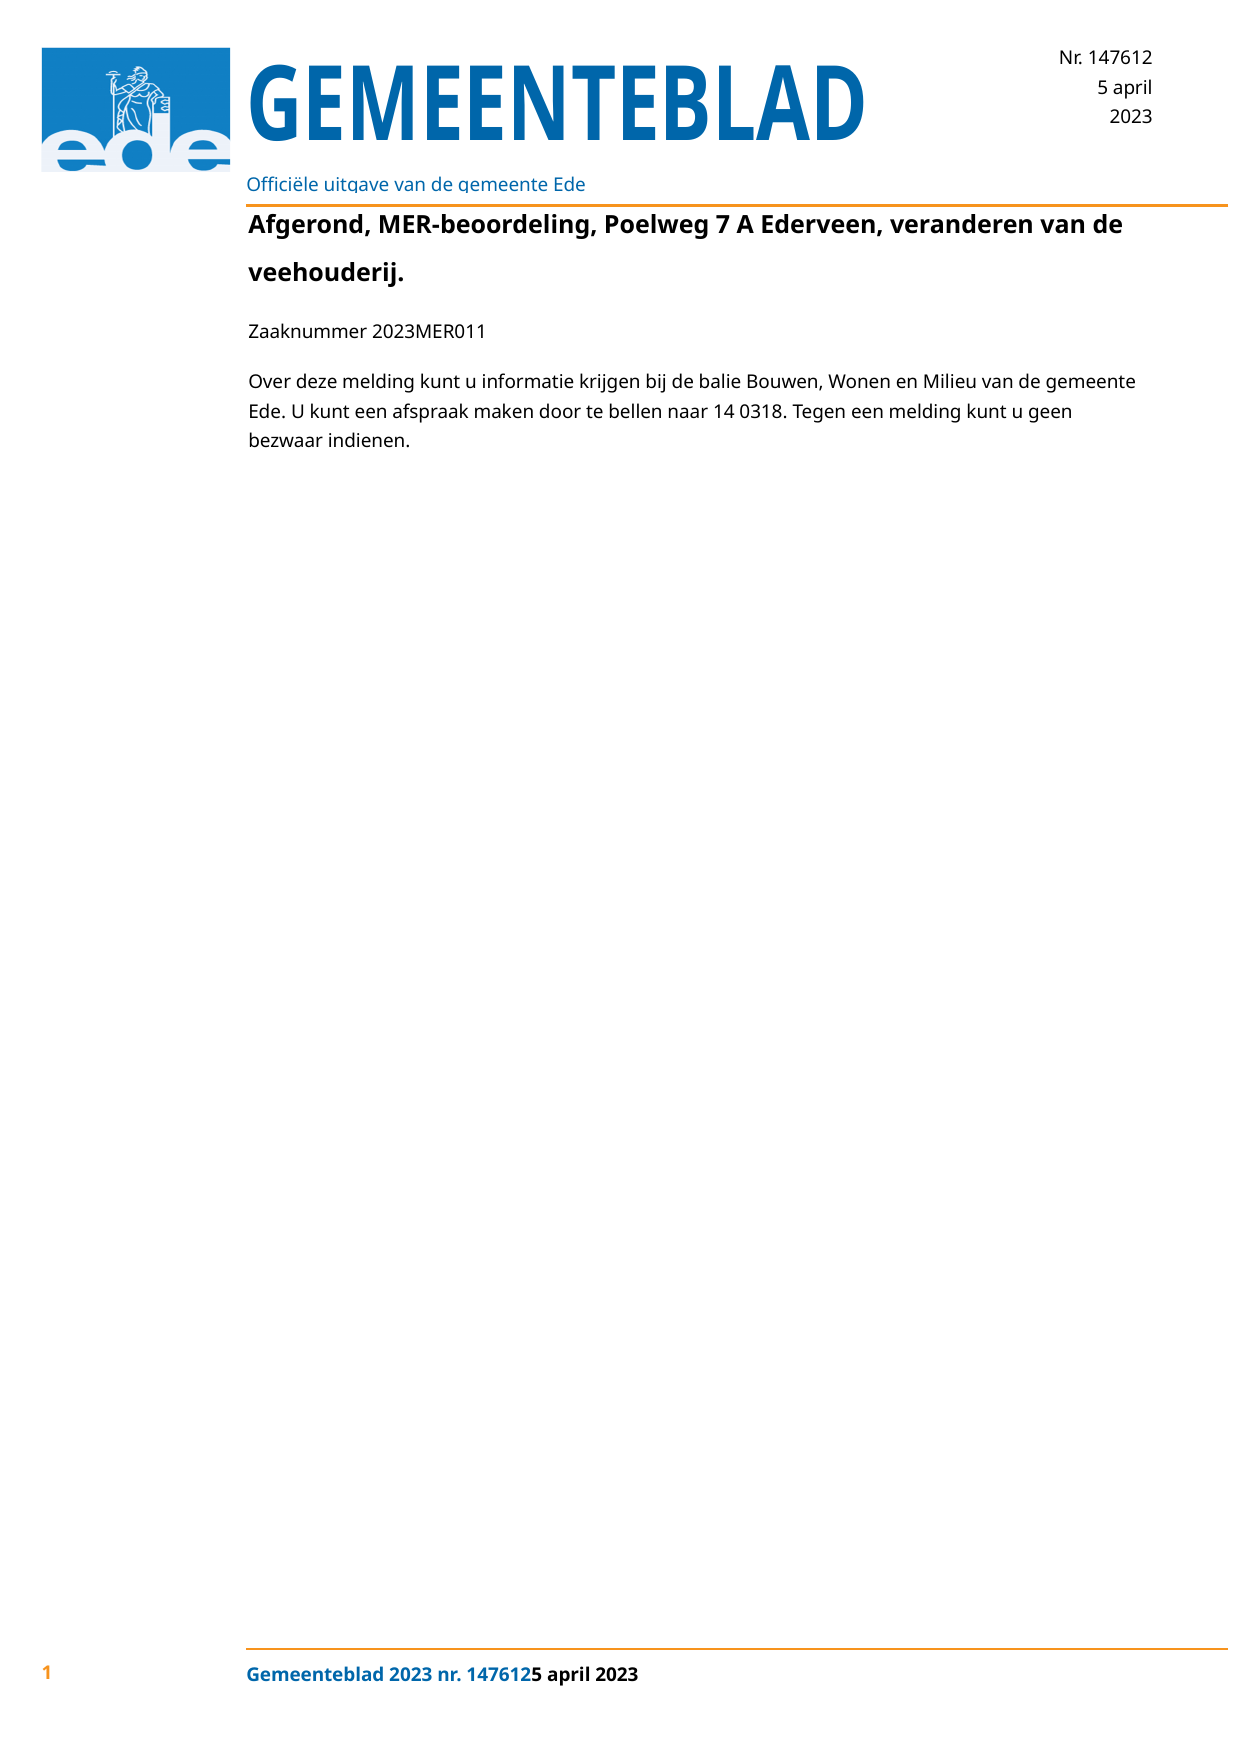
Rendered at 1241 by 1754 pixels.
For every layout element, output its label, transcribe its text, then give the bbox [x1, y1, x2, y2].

text Afgerond, MER-beoordeling, Poelweg 7 A Ederveen, veranderen van de veehouderij. [248, 207, 1152, 288]
picture [41, 47, 231, 172]
text Zaaknummer 2023MER011 [248, 318, 1152, 344]
text Over deze melding kunt u informatie krijgen bij de balie Bouwen, Wonen en Milieu van de gemeente Ede. U kunt een afspraak maken door te bellen naar 14 0318. Tegen een melding kunt u geen bezwaar indienen. [248, 368, 1152, 453]
